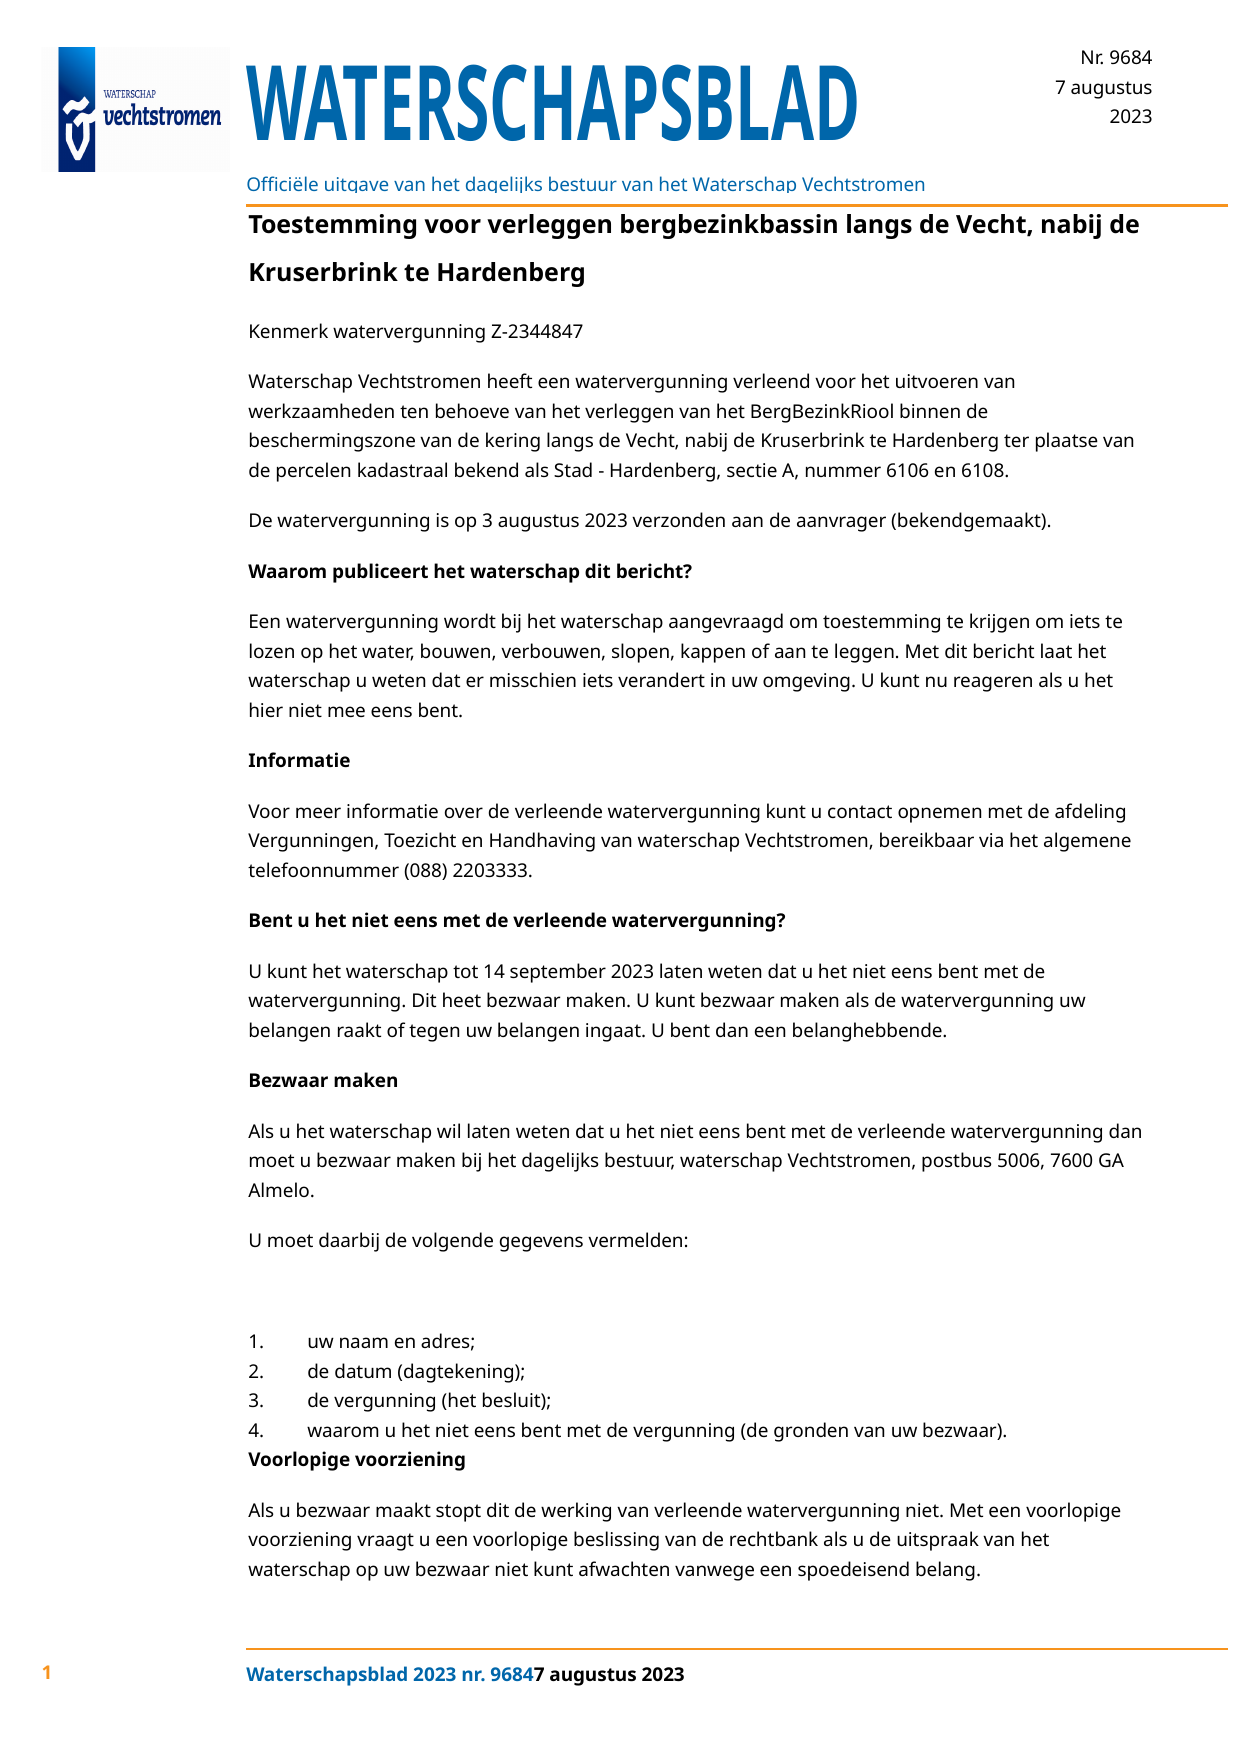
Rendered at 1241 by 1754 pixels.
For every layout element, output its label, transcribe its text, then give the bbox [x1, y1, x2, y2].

text Waarom publiceert het waterschap dit bericht? [248, 558, 1152, 584]
list uw naam en adres; [248, 1328, 1152, 1354]
text Waterschap Vechtstromen heeft een watervergunning verleend voor het uitvoeren van werkzaamheden ten behoeve van het verleggen van het BergBezinkRiool binnen de beschermingszone van de kering langs de Vecht, nabij de Kruserbrink te Hardenberg ter plaatse van de percelen kadastraal bekend als Stad - Hardenberg, sectie A, nummer 6106 en 6108. [248, 368, 1152, 483]
text Voor meer informatie over de verleende watervergunning kunt u contact opnemen met de afdeling Vergunningen, Toezicht en Handhaving van waterschap Vechtstromen, bereikbaar via het algemene telefoonnummer (088) 2203333. [248, 798, 1152, 883]
text Kenmerk watervergunning Z-2344847 [248, 318, 1152, 344]
text Bezwaar maken [248, 1067, 1152, 1093]
text Als u het waterschap wil laten weten dat u het niet eens bent met de verleende watervergunning dan moet u bezwaar maken bij het dagelijks bestuur, waterschap Vechtstromen, postbus 5006, 7600 GA Almelo. [248, 1118, 1152, 1203]
list waarom u het niet eens bent met de vergunning (de gronden van uw bezwaar). [248, 1417, 1152, 1443]
text De watervergunning is op 3 augustus 2023 verzonden aan de aanvrager (bekendgemaakt). [248, 507, 1152, 533]
text Voorlopige voorziening [248, 1447, 1152, 1472]
text Toestemming voor verleggen bergbezinkbassin langs de Vecht, nabij de Kruserbrink te Hardenberg [248, 207, 1152, 288]
text Als u bezwaar maakt stopt dit de werking van verleende watervergunning niet. Met een voorlopige voorziening vraagt u een voorlopige beslissing van de rechtbank als u de uitspraak van het waterschap op uw bezwaar niet kunt afwachten vanwege een spoedeisend belang. [248, 1497, 1152, 1582]
text Informatie [248, 747, 1152, 773]
text U kunt het waterschap tot 14 september 2023 laten weten dat u het niet eens bent met de watervergunning. Dit heet bezwaar maken. U kunt bezwaar maken als de watervergunning uw belangen raakt of tegen uw belangen ingaat. U bent dan een belanghebbende. [248, 958, 1152, 1043]
list de datum (dagtekening); [248, 1358, 1152, 1384]
text Een watervergunning wordt bij het waterschap aangevraagd om toestemming te krijgen om iets te lozen op het water, bouwen, verbouwen, slopen, kappen of aan te leggen. Met dit bericht laat het waterschap u weten dat er misschien iets verandert in uw omgeving. U kunt nu reageren als u het hier niet mee eens bent. [248, 608, 1152, 723]
text Bent u het niet eens met de verleende watervergunning? [248, 907, 1152, 933]
list de vergunning (het besluit); [248, 1387, 1152, 1413]
picture [41, 47, 231, 172]
text U moet daarbij de volgende gegevens vermelden: [248, 1227, 1152, 1253]
